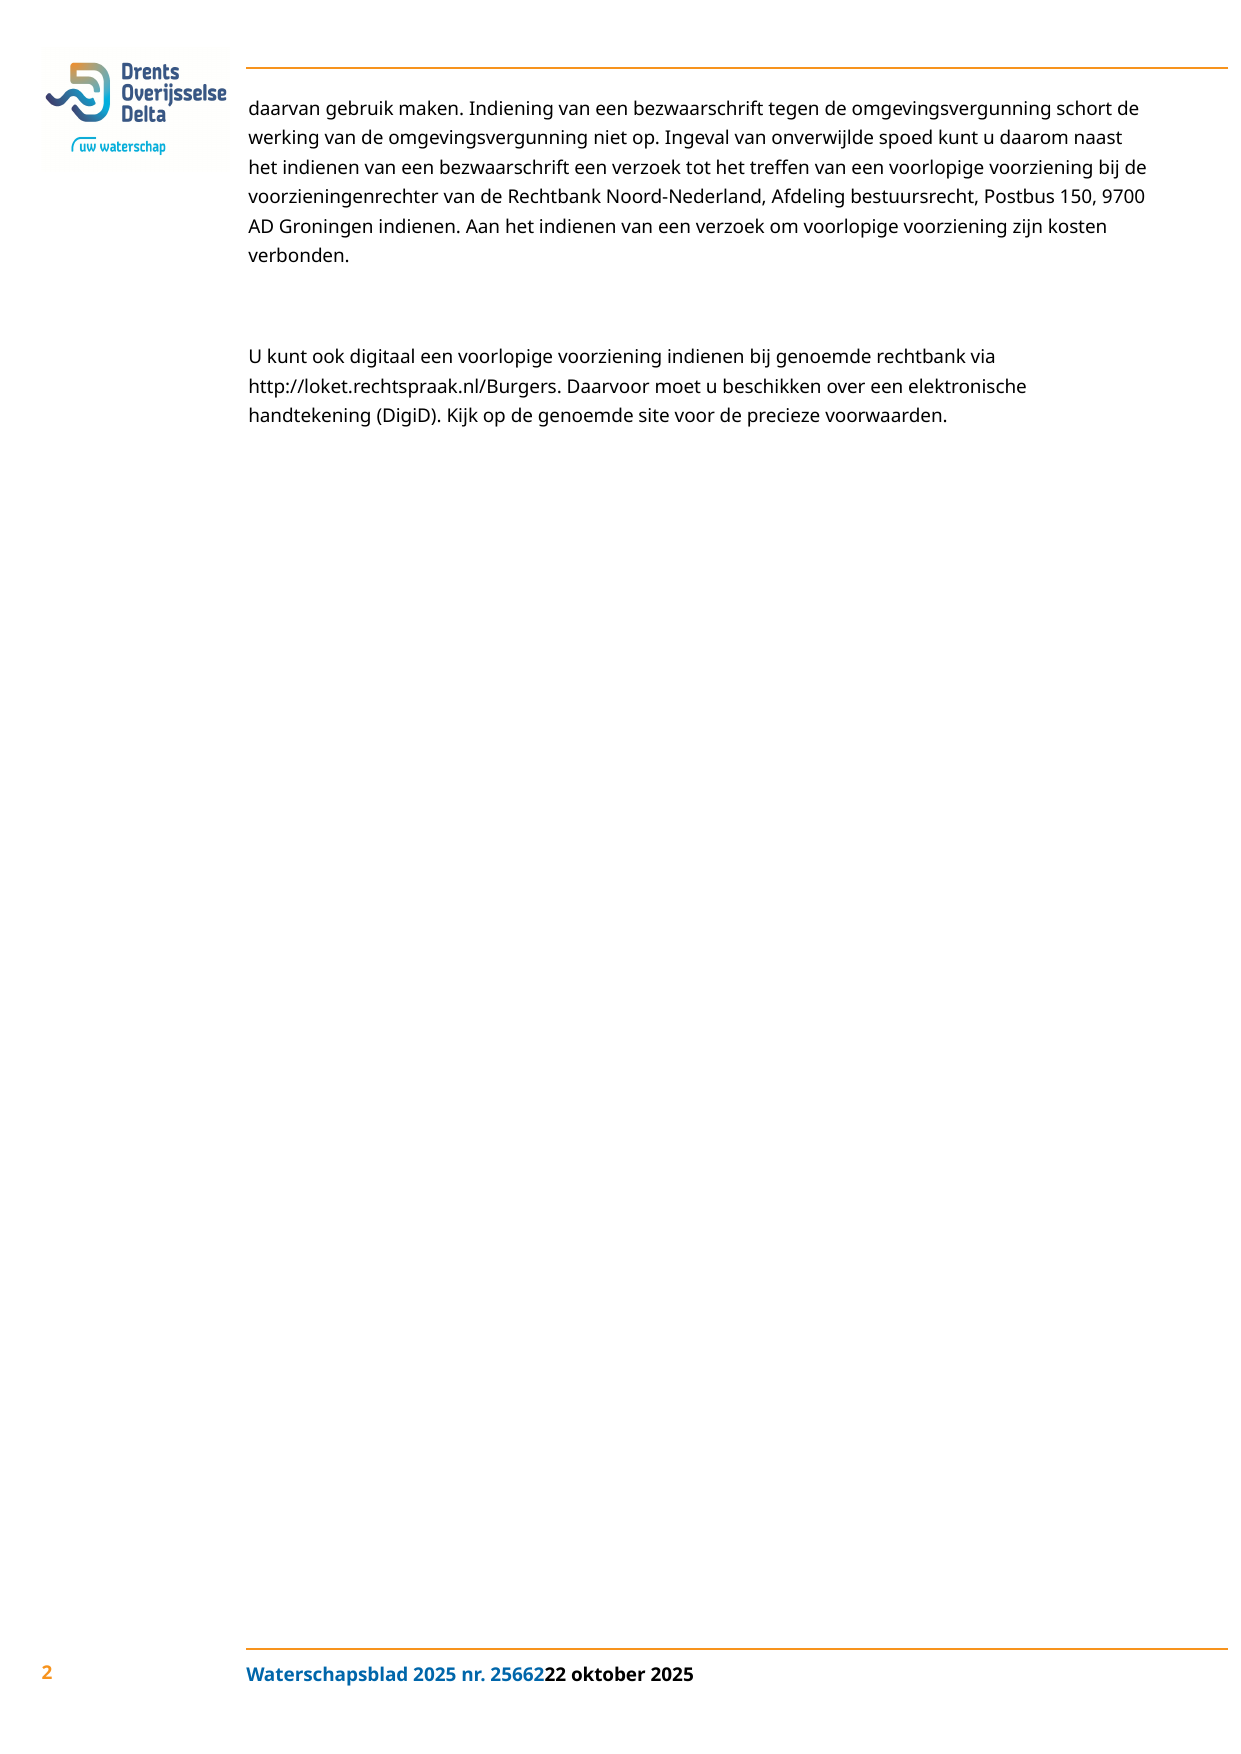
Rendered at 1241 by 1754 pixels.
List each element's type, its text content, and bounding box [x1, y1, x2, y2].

text daarvan gebruik maken. Indiening van een bezwaarschrift tegen de omgevingsvergunning schort de werking van de omgevingsvergunning niet op. Ingeval van onverwijlde spoed kunt u daarom naast het indienen van een bezwaarschrift een verzoek tot het treffen van een voorlopige voorziening bij de voorzieningenrechter van de Rechtbank Noord-Nederland, Afdeling bestuursrecht, Postbus 150, 9700 AD Groningen indienen. Aan het indienen van een verzoek om voorlopige voorziening zijn kosten verbonden. [248, 95, 1152, 268]
text U kunt ook digitaal een voorlopige voorziening indienen bij genoemde rechtbank via http://loket.rechtspraak.nl/Burgers. Daarvoor moet u beschikken over een elektronische handtekening (DigiD). Kijk op de genoemde site voor de precieze voorwaarden. [248, 343, 1152, 428]
picture [41, 47, 231, 172]
